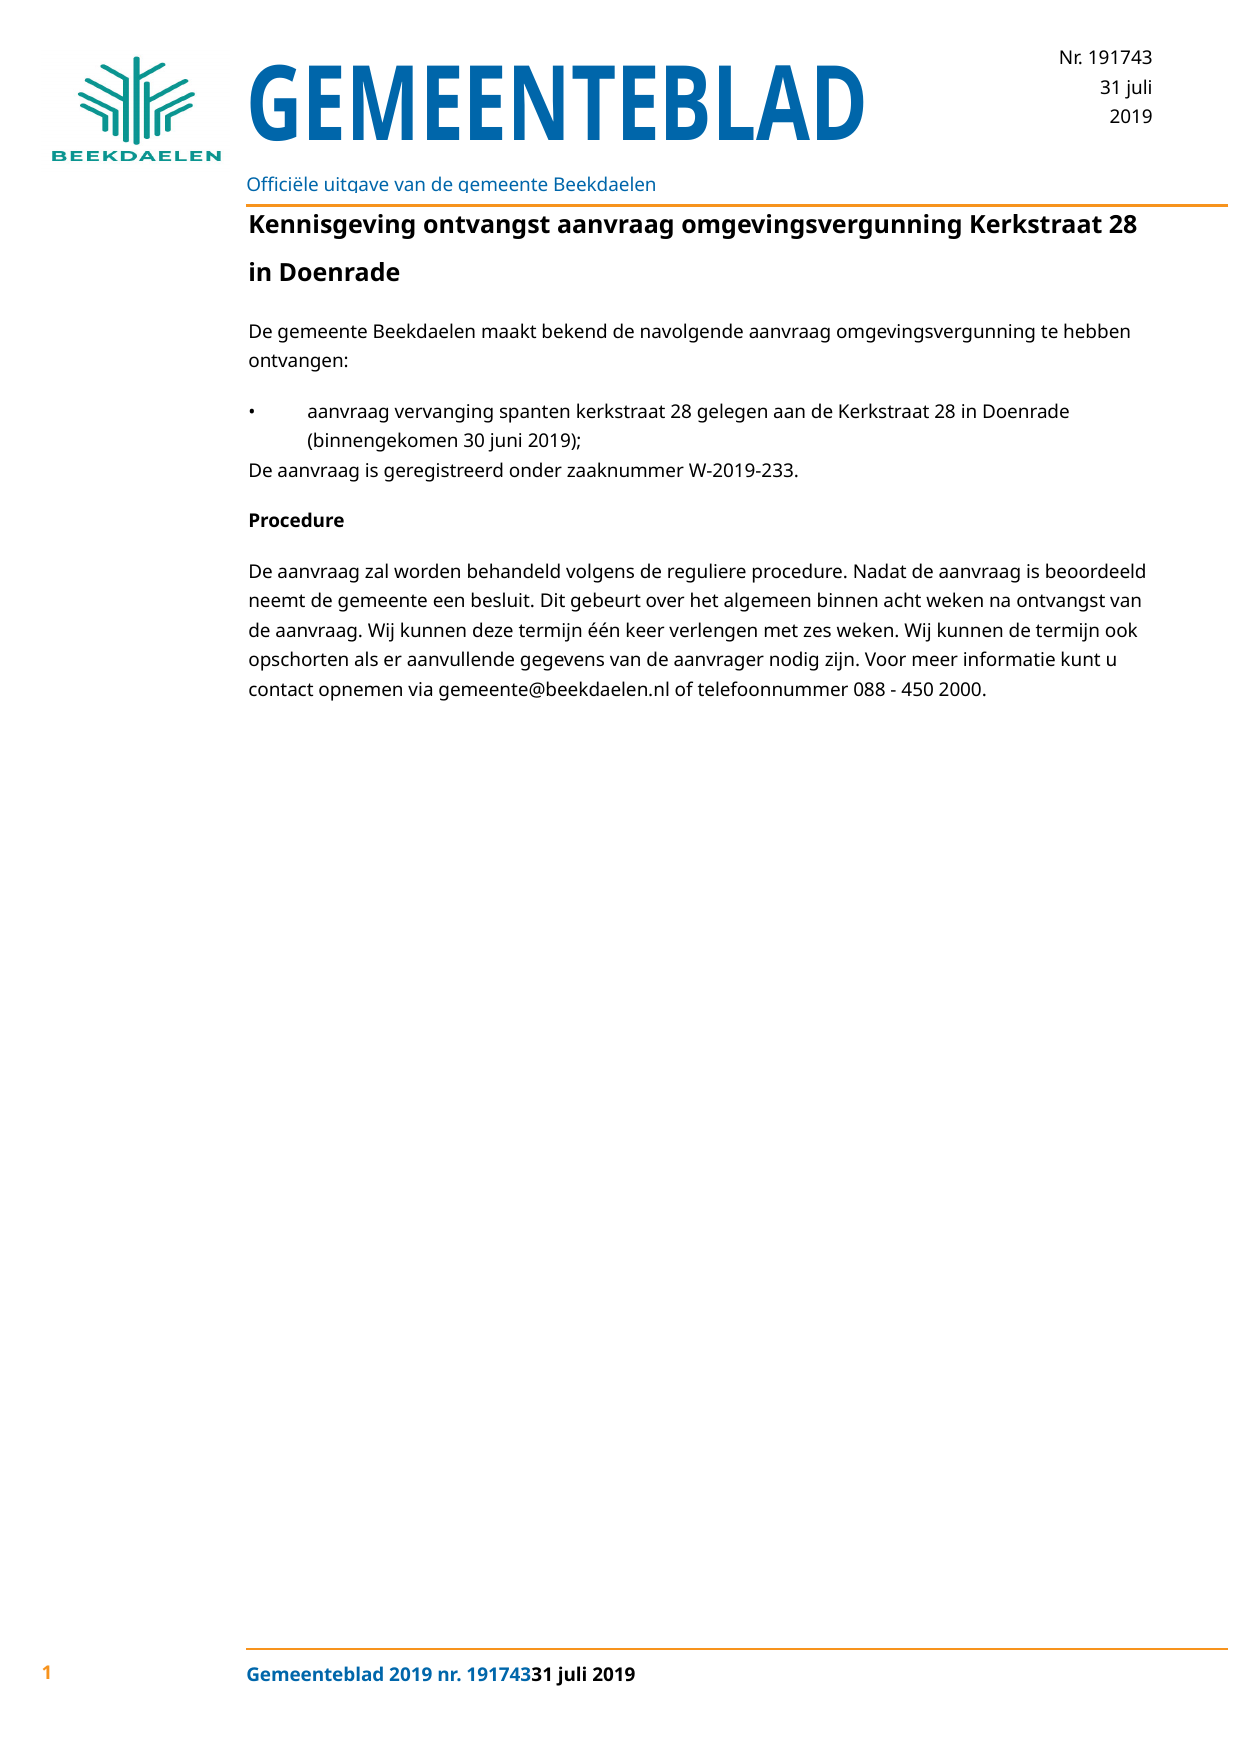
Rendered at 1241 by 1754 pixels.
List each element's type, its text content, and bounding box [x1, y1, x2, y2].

text De gemeente Beekdaelen maakt bekend de navolgende aanvraag omgevingsvergunning te hebben ontvangen: [248, 318, 1152, 373]
text Kennisgeving ontvangst aanvraag omgevingsvergunning Kerkstraat 28 in Doenrade [248, 207, 1152, 288]
text Procedure [248, 507, 1152, 533]
list aanvraag vervanging spanten kerkstraat 28 gelegen aan de Kerkstraat 28 in Doenrade (binnengekomen 30 juni 2019); [248, 398, 1152, 453]
text De aanvraag zal worden behandeld volgens de reguliere procedure. Nadat de aanvraag is beoordeeld neemt de gemeente een besluit. Dit gebeurt over het algemeen binnen acht weken na ontvangst van de aanvraag. Wij kunnen deze termijn één keer verlengen met zes weken. Wij kunnen de termijn ook opschorten als er aanvullende gegevens van de aanvrager nodig zijn. Voor meer informatie kunt u contact opnemen via gemeente@beekdaelen.nl of telefoonnummer 088 - 450 2000. [248, 558, 1152, 702]
picture [41, 47, 231, 172]
text De aanvraag is geregistreerd onder zaaknummer W-2019-233. [248, 457, 1152, 483]
